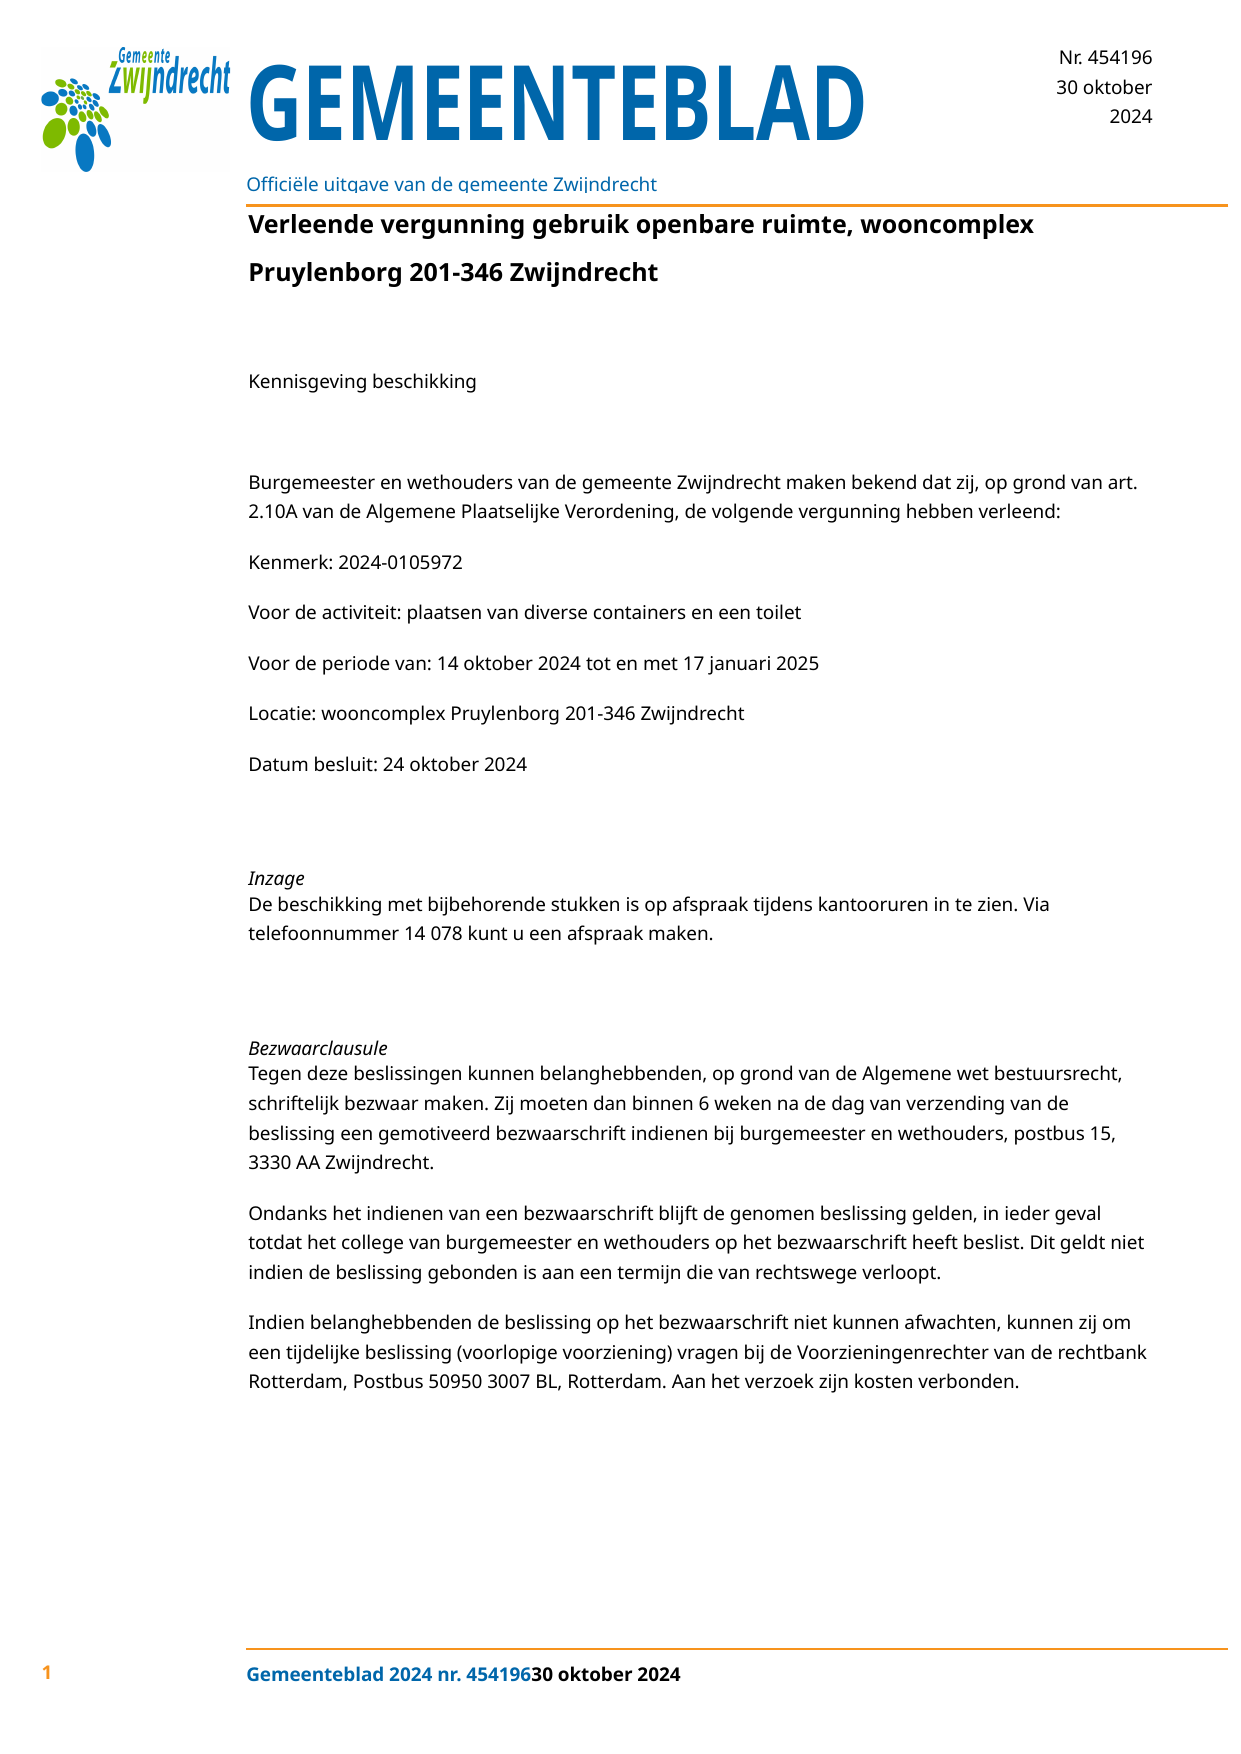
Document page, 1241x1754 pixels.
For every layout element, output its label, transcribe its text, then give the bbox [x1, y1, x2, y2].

picture [41, 47, 231, 172]
text Locatie: wooncomplex Pruylenborg 201-346 Zwijndrecht [248, 700, 1152, 726]
text Verleende vergunning gebruik openbare ruimte, wooncomplex Pruylenborg 201-346 Zwijndrecht [248, 207, 1152, 288]
text Ondanks het indienen van een bezwaarschrift blijft de genomen beslissing gelden, in ieder geval totdat het college van burgemeester en wethouders op het bezwaarschrift heeft beslist. Dit geldt niet indien de beslissing gebonden is aan een termijn die van rechtswege verloopt. [248, 1200, 1152, 1285]
text De beschikking met bijbehorende stukken is op afspraak tijdens kantooruren in te zien. Via telefoonnummer 14 078 kunt u een afspraak maken. [248, 891, 1152, 946]
text Inzage [248, 865, 1152, 891]
text Kenmerk: 2024-0105972 [248, 549, 1152, 575]
text Datum besluit: 24 oktober 2024 [248, 751, 1152, 777]
text Kennisgeving beschikking [248, 368, 1152, 394]
text Voor de periode van: 14 oktober 2024 tot en met 17 januari 2025 [248, 650, 1152, 676]
text Indien belanghebbenden de beslissing op het bezwaarschrift niet kunnen afwachten, kunnen zij om een tijdelijke beslissing (voorlopige voorziening) vragen bij de Voorzieningenrechter van de rechtbank Rotterdam, Postbus 50950 3007 BL, Rotterdam. Aan het verzoek zijn kosten verbonden. [248, 1309, 1152, 1394]
text Burgemeester en wethouders van de gemeente Zwijndrecht maken bekend dat zij, op grond van art. 2.10A van de Algemene Plaatselijke Verordening, de volgende vergunning hebben verleend: [248, 469, 1152, 524]
text Tegen deze beslissingen kunnen belanghebbenden, op grond van de Algemene wet bestuursrecht, schriftelijk bezwaar maken. Zij moeten dan binnen 6 weken na de dag van verzending van de beslissing een gemotiveerd bezwaarschrift indienen bij burgemeester en wethouders, postbus 15, 3330 AA Zwijndrecht. [248, 1061, 1152, 1175]
text Bezwaarclausule [248, 1035, 1152, 1061]
text Voor de activiteit: plaatsen van diverse containers en een toilet [248, 599, 1152, 625]
